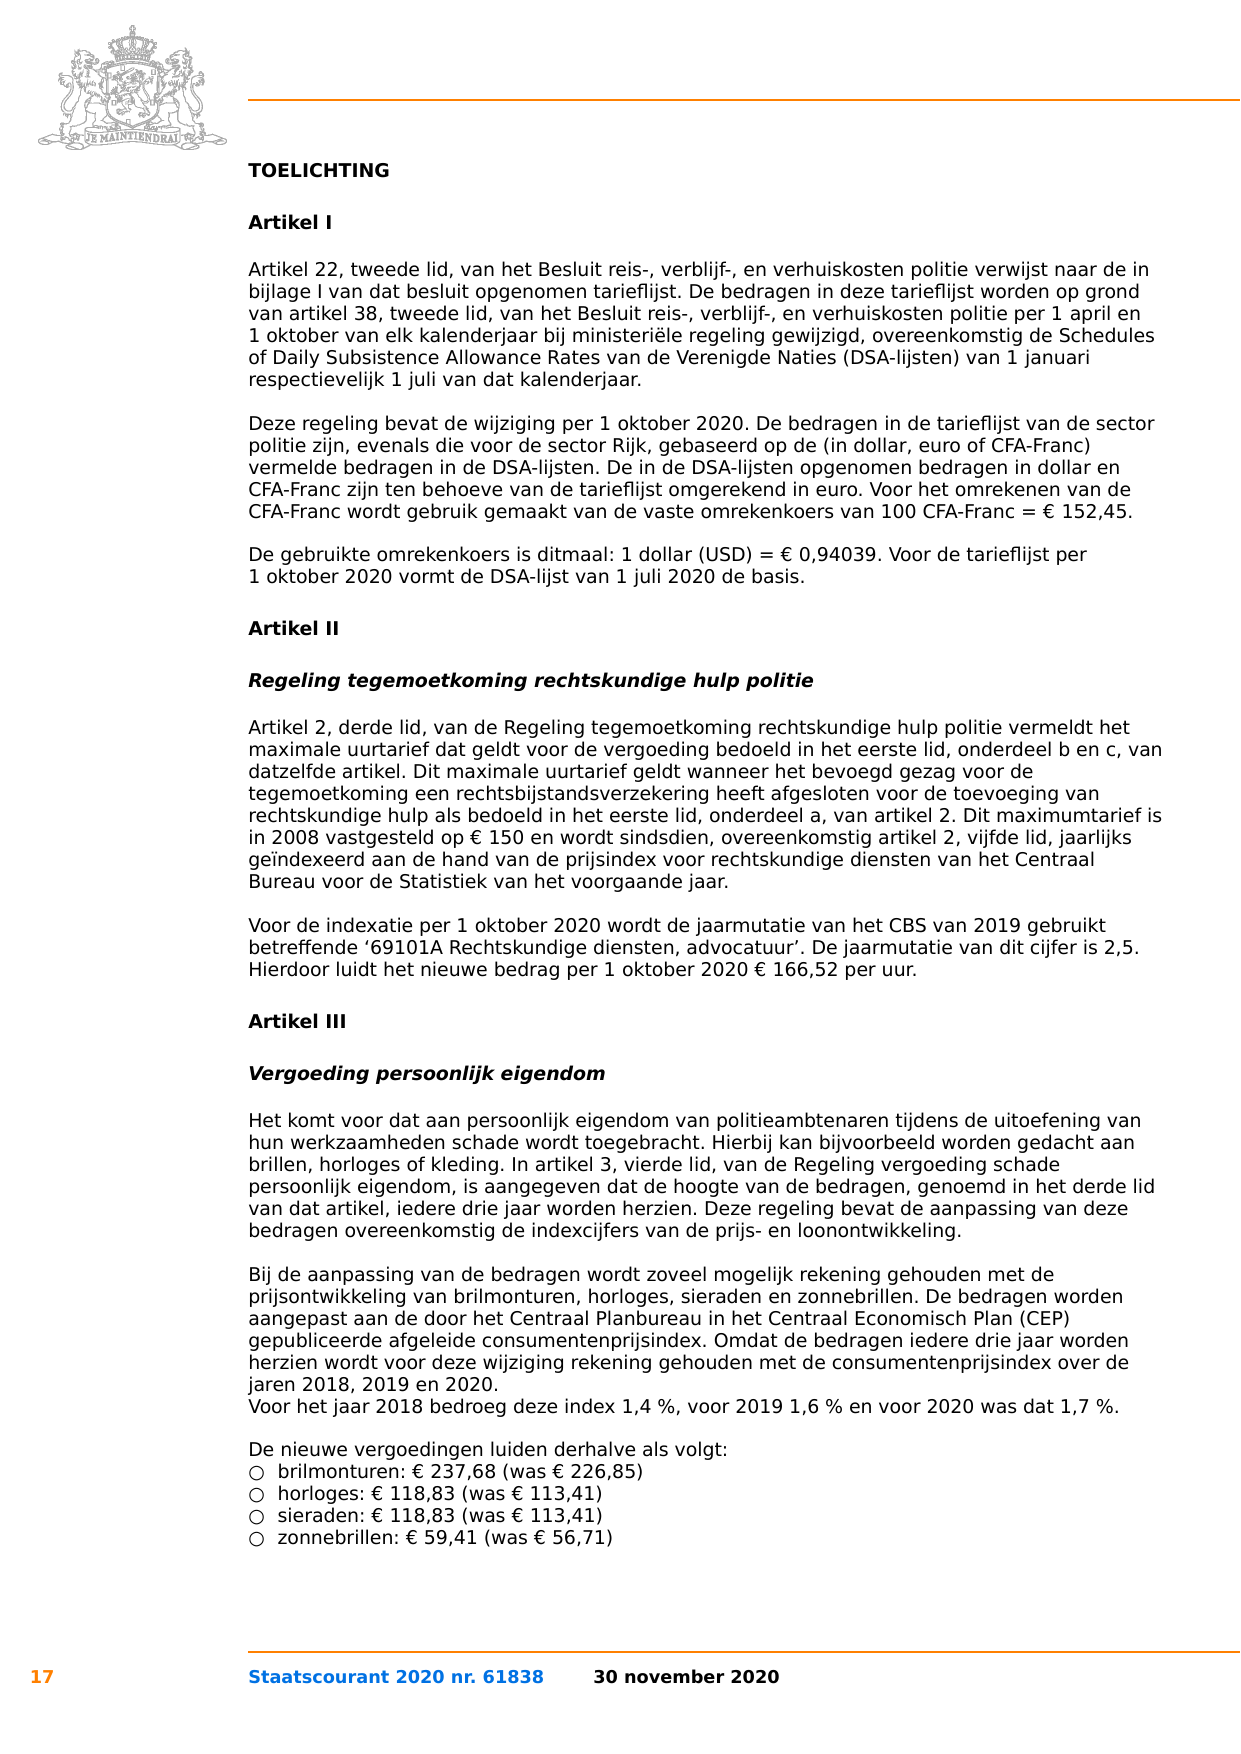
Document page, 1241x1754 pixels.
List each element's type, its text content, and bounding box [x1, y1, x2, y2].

subtitle Artikel III [248, 1011, 1163, 1033]
text Bij de aanpassing van de bedragen wordt zoveel mogelijk rekening gehouden met de prijsontwikkeling van brilmonturen, horloges, sieraden en zonnebrillen. De bedragen worden aangepast aan de door het Centraal Planbureau in het Centraal Economisch Plan (CEP) gepubliceerde afgeleide consumentenprijsindex. Omdat de bedragen iedere drie jaar worden herzien wordt voor deze wijziging rekening gehouden met de consumentenprijsindex over de jaren 2018, 2019 en 2020. [248, 1264, 1163, 1396]
text Voor het jaar 2018 bedroeg deze index 1,4 %, voor 2019 1,6 % en voor 2020 was dat 1,7 %. [248, 1396, 1163, 1417]
text De gebruikte omrekenkoers is ditmaal: 1 dollar (USD) = € 0,94039. Voor de tarieflijst per 1 oktober 2020 vormt de DSA-lijst van 1 juli 2020 de basis. [248, 544, 1163, 588]
subtitle Vergoeding persoonlijk eigendom [248, 1063, 1163, 1085]
text ○ zonnebrillen: € 59,41 (was € 56,71) [248, 1527, 1163, 1549]
subtitle TOELICHTING [248, 160, 1163, 182]
text ○ brilmonturen: € 237,68 (was € 226,85) [248, 1461, 1163, 1483]
text Artikel 22, tweede lid, van het Besluit reis-, verblijf-, en verhuiskosten politie verwijst naar de in bijlage I van dat besluit opgenomen tarieflijst. De bedragen in deze tarieflijst worden op grond van artikel 38, tweede lid, van het Besluit reis-, verblijf-, en verhuiskosten politie per 1 april en 1 oktober van elk kalenderjaar bij ministeriële regeling gewijzigd, overeenkomstig de Schedules of Daily Subsistence Allowance Rates van de Verenigde Naties (DSA-lijsten) van 1 januari respectievelijk 1 juli van dat kalenderjaar. [248, 259, 1163, 391]
text ○ sieraden: € 118,83 (was € 113,41) [248, 1505, 1163, 1527]
subtitle Artikel II [248, 618, 1163, 640]
text Het komt voor dat aan persoonlijk eigendom van politieambtenaren tijdens de uitoefening van hun werkzaamheden schade wordt toegebracht. Hierbij kan bijvoorbeeld worden gedacht aan brillen, horloges of kleding. In artikel 3, vierde lid, van de Regeling vergoeding schade persoonlijk eigendom, is aangegeven dat de hoogte van de bedragen, genoemd in het derde lid van dat artikel, iedere drie jaar worden herzien. Deze regeling bevat de aanpassing van deze bedragen overeenkomstig de indexcijfers van de prijs- en loonontwikkeling. [248, 1110, 1163, 1242]
text Artikel 2, derde lid, van de Regeling tegemoetkoming rechtskundige hulp politie vermeldt het maximale uurtarief dat geldt voor de vergoeding bedoeld in het eerste lid, onderdeel b en c, van datzelfde artikel. Dit maximale uurtarief geldt wanneer het bevoegd gezag voor de tegemoetkoming een rechtsbijstandsverzekering heeft afgesloten voor de toevoeging van rechtskundige hulp als bedoeld in het eerste lid, onderdeel a, van artikel 2. Dit maximumtarief is in 2008 vastgesteld op € 150 en wordt sindsdien, overeenkomstig artikel 2, vijfde lid, jaarlijks geïndexeerd aan de hand van de prijsindex voor rechtskundige diensten van het Centraal Bureau voor de Statistiek van het voorgaande jaar. [248, 717, 1163, 893]
text Voor de indexatie per 1 oktober 2020 wordt de jaarmutatie van het CBS van 2019 gebruikt betreffende ‘69101A Rechtskundige diensten, advocatuur’. De jaarmutatie van dit cijfer is 2,5. Hierdoor luidt het nieuwe bedrag per 1 oktober 2020 € 166,52 per uur. [248, 915, 1163, 981]
subtitle Artikel I [248, 212, 1163, 234]
text ○ horloges: € 118,83 (was € 113,41) [248, 1483, 1163, 1505]
picture [38, 25, 227, 150]
text Deze regeling bevat de wijziging per 1 oktober 2020. De bedragen in de tarieflijst van de sector politie zijn, evenals die voor de sector Rijk, gebaseerd op de (in dollar, euro of CFA-Franc) vermelde bedragen in de DSA-lijsten. De in de DSA-lijsten opgenomen bedragen in dollar en CFA-Franc zijn ten behoeve van de tarieflijst omgerekend in euro. Voor het omrekenen van de CFA-Franc wordt gebruik gemaakt van de vaste omrekenkoers van 100 CFA-Franc = € 152,45. [248, 413, 1163, 522]
text De nieuwe vergoedingen luiden derhalve als volgt: [248, 1439, 1163, 1461]
subtitle Regeling tegemoetkoming rechtskundige hulp politie [248, 670, 1163, 692]
